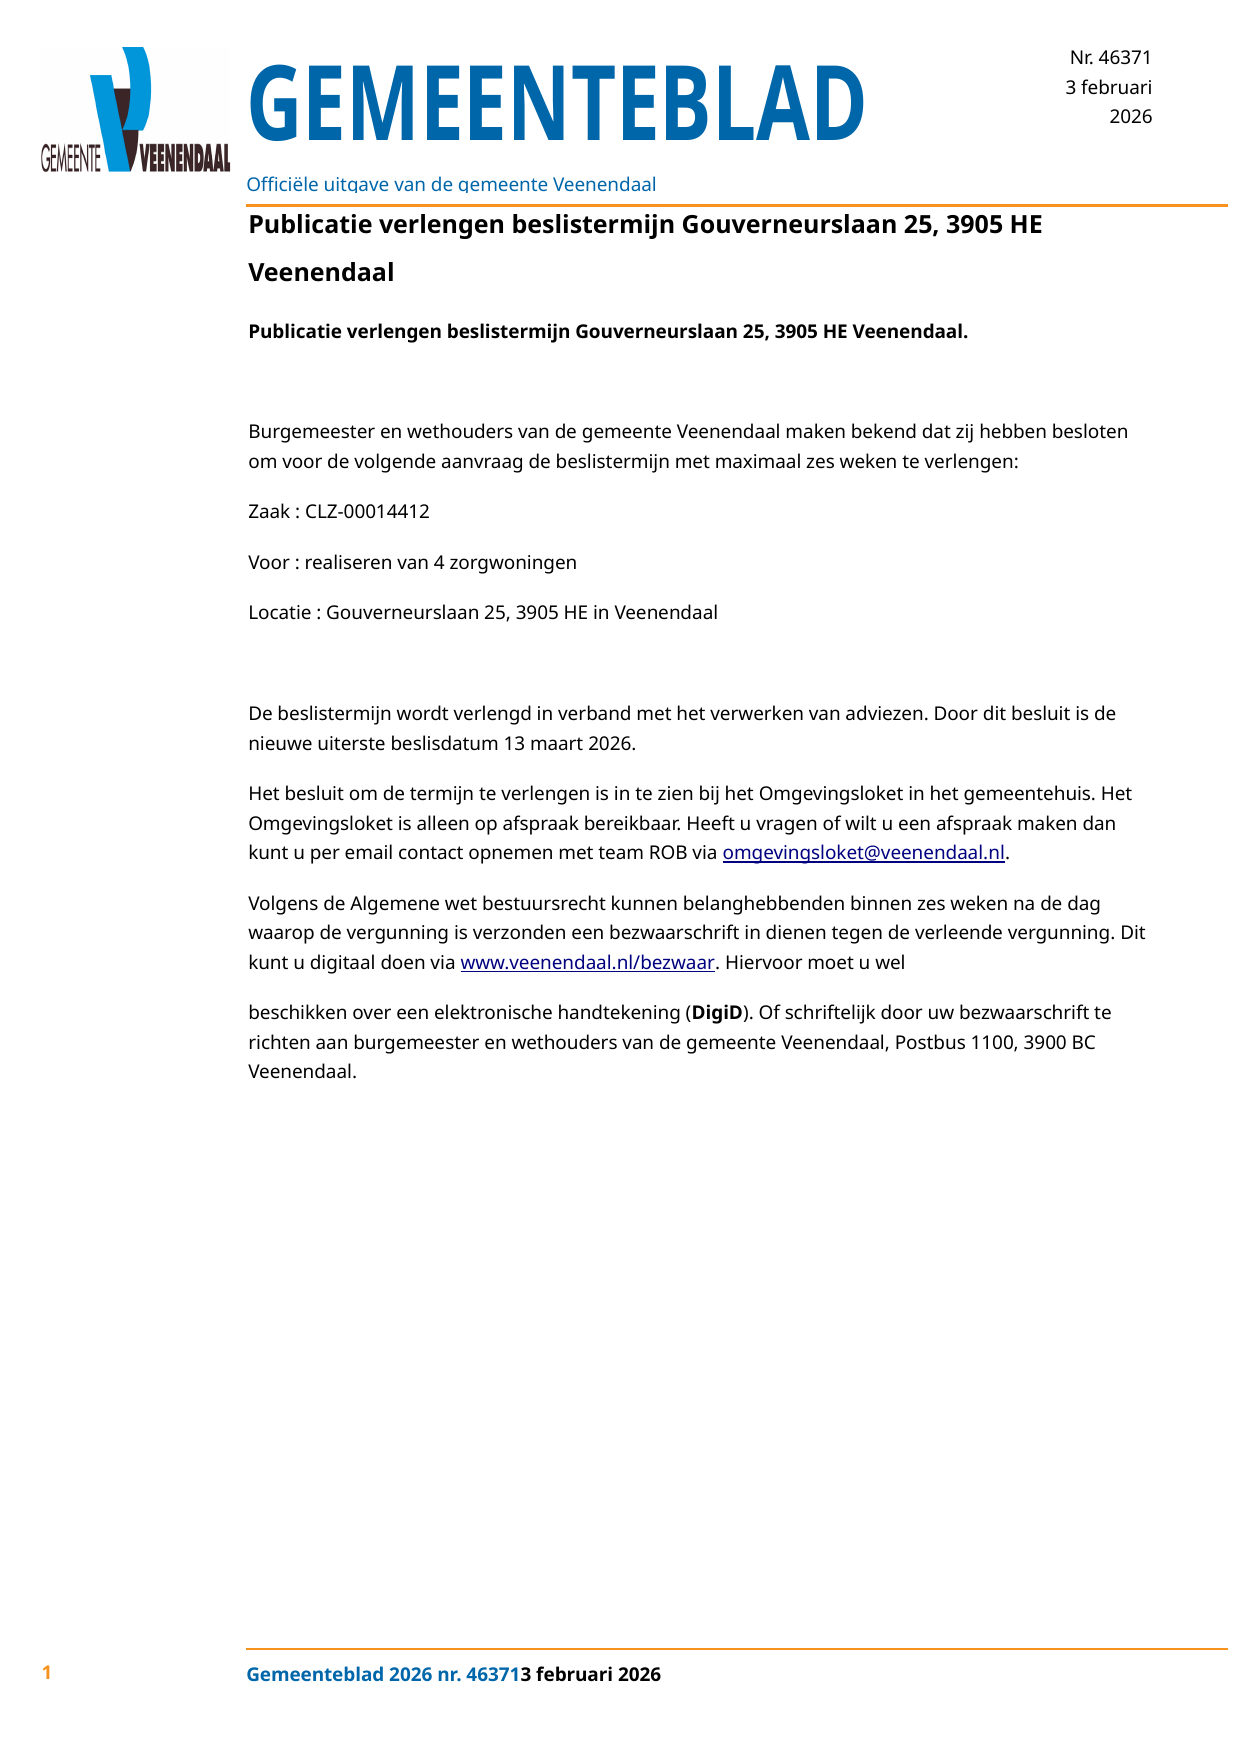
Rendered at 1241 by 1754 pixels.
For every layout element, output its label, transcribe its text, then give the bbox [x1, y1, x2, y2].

text Zaak : CLZ-00014412 [248, 499, 1152, 524]
text Voor : realiseren van 4 zorgwoningen [248, 549, 1152, 575]
text Locatie : Gouverneurslaan 25, 3905 HE in Veenendaal [248, 599, 1152, 625]
text Het besluit om de termijn te verlengen is in te zien bij het Omgevingsloket in het gemeentehuis. Het Omgevingsloket is alleen op afspraak bereikbaar. Heeft u vragen of wilt u een afspraak maken dan kunt u per email contact opnemen met team ROB via omgevingsloket@veenendaal.nl. [248, 780, 1152, 865]
picture [123, 47, 231, 172]
text Volgens de Algemene wet bestuursrecht kunnen belanghebbenden binnen zes weken na de dag waarop de vergunning is verzonden een bezwaarschrift in dienen tegen de verleende vergunning. Dit kunt u digitaal doen via www.veenendaal.nl/bezwaar. Hiervoor moet u wel [248, 890, 1152, 975]
picture [41, 47, 130, 172]
text Publicatie verlengen beslistermijn Gouverneurslaan 25, 3905 HE Veenendaal. [248, 318, 1152, 344]
text Burgemeester en wethouders van de gemeente Veenendaal maken bekend dat zij hebben besloten om voor de volgende aanvraag de beslistermijn met maximaal zes weken te verlengen: [248, 419, 1152, 474]
text Publicatie verlengen beslistermijn Gouverneurslaan 25, 3905 HE Veenendaal [248, 207, 1152, 288]
text De beslistermijn wordt verlengd in verband met het verwerken van adviezen. Door dit besluit is de nieuwe uiterste beslisdatum 13 maart 2026. [248, 700, 1152, 756]
text beschikken over een elektronische handtekening (DigiD). Of schriftelijk door uw bezwaarschrift te richten aan burgemeester en wethouders van de gemeente Veenendaal, Postbus 1100, 3900 BC Veenendaal. [248, 999, 1152, 1084]
